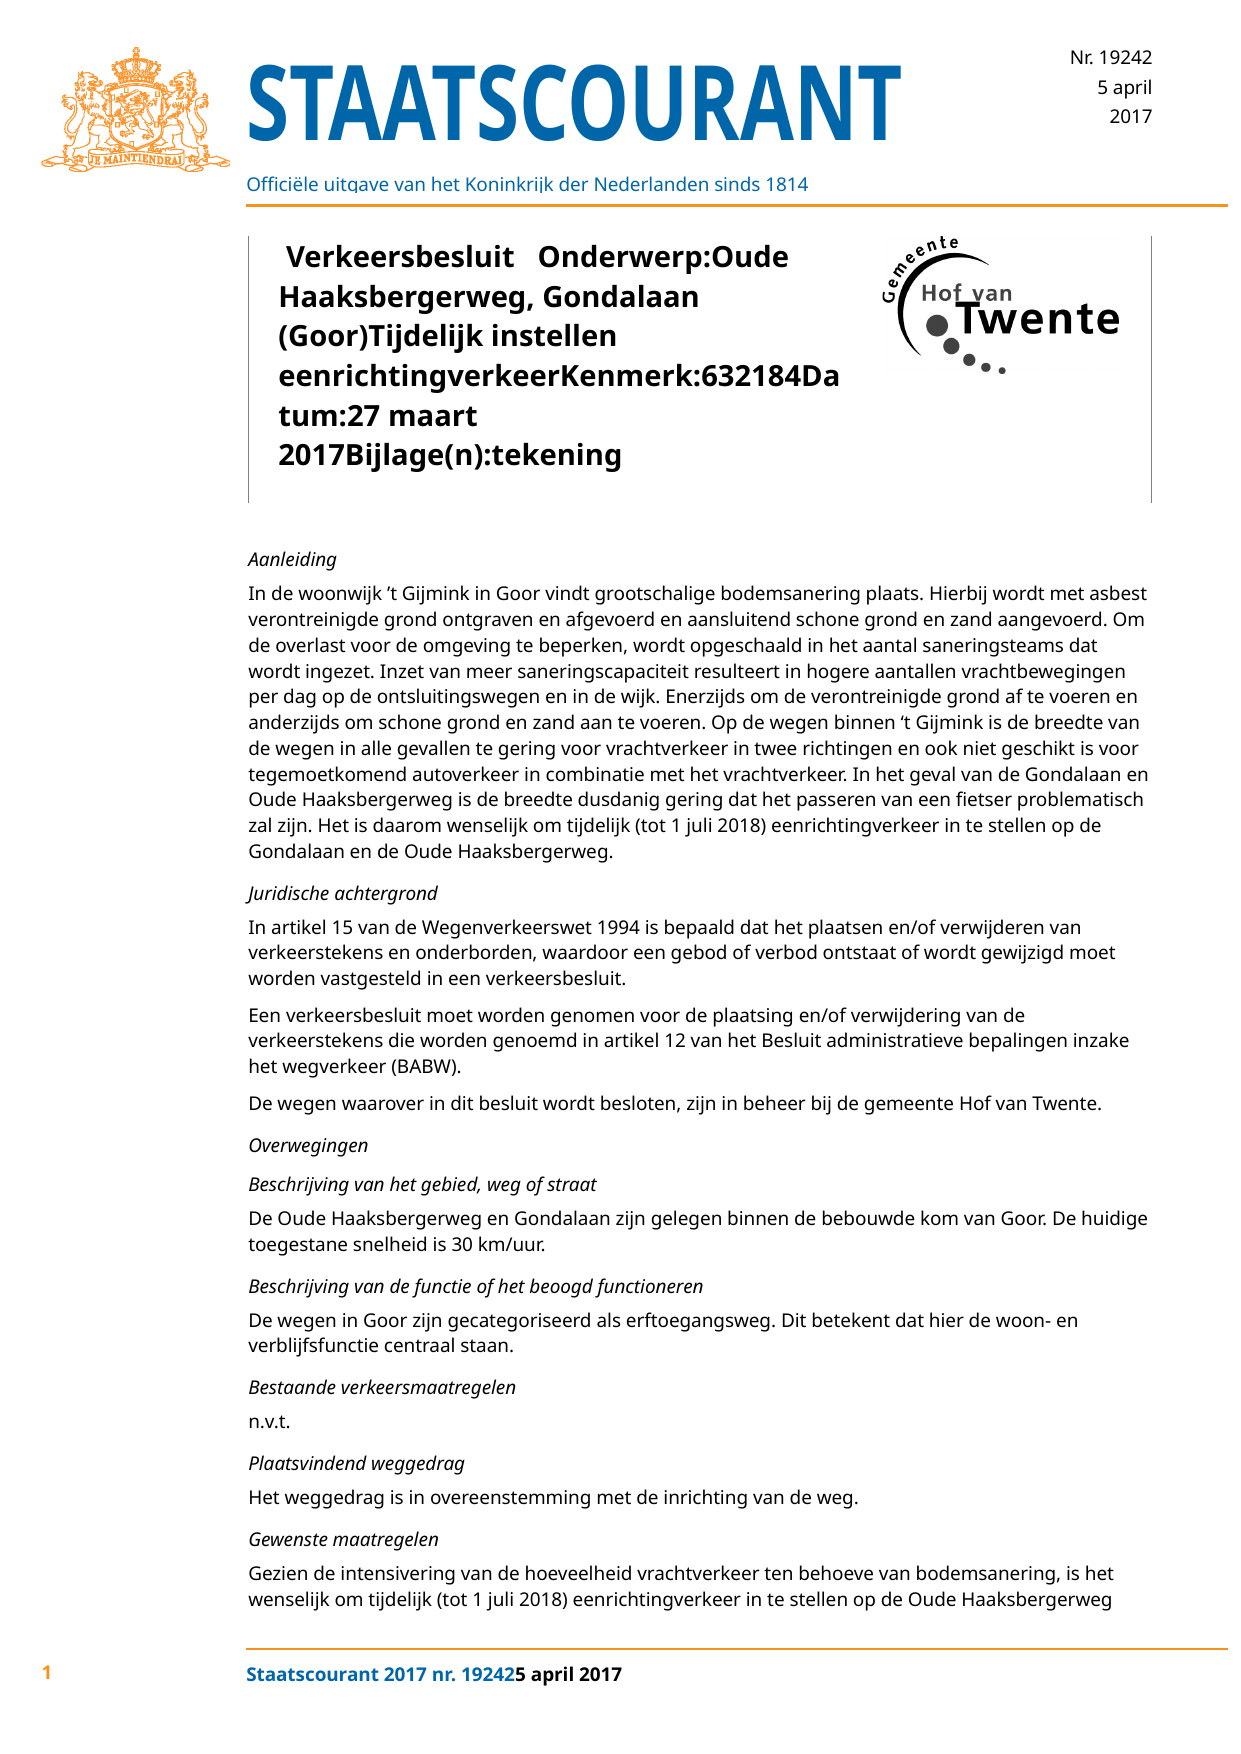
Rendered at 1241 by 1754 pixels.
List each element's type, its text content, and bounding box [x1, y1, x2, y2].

text In artikel 15 van de Wegenverkeerswet 1994 is bepaald dat het plaatsen en/of verwijderen van verkeerstekens en onderborden, waardoor een gebod of verbod ontstaat of wordt gewijzigd moet worden vastgesteld in een verkeersbesluit. [248, 914, 1152, 991]
text n.v.t. [248, 1409, 1152, 1434]
text Een verkeersbesluit moet worden genomen voor de plaatsing en/of verwijdering van de verkeerstekens die worden genoemd in artikel 12 van het Besluit administratieve bepalingen inzake het wegverkeer (BABW). [248, 1002, 1152, 1079]
picture [882, 236, 1119, 374]
picture [41, 47, 231, 172]
text Het weggedrag is in overeenstemming met de inrichting van de weg. [248, 1484, 1152, 1510]
table_header Verkeersbesluit Onderwerp:Oude Haaksbergerweg, Gondalaan (Goor)Tijdelijk instellen eenrichtingverkeerKenmerk:632184Datum:27 maart 2017Bijlage(n):tekening [249, 236, 850, 503]
text Aanleiding [248, 547, 1152, 572]
text Gezien de intensivering van de hoeveelheid vrachtverkeer ten behoeve van bodemsanering, is het wenselijk om tijdelijk (tot 1 juli 2018) eenrichtingverkeer in te stellen op de Oude Haaksbergerweg [248, 1561, 1152, 1612]
text Overwegingen [248, 1132, 1152, 1158]
text Gewenste maatregelen [248, 1526, 1152, 1552]
text De Oude Haaksbergerweg en Gondalaan zijn gelegen binnen de bebouwde kom van Goor. De huidige toegestane snelheid is 30 km/uur. [248, 1205, 1152, 1257]
text In de woonwijk ’t Gijmink in Goor vindt grootschalige bodemsanering plaats. Hierbij wordt met asbest verontreinigde grond ontgraven en afgevoerd en aansluitend schone grond en zand aangevoerd. Om de overlast voor de omgeving te beperken, wordt opgeschaald in het aantal saneringsteams dat wordt ingezet. Inzet van meer saneringscapaciteit resulteert in hogere aantallen vrachtbewegingen per dag op de ontsluitingswegen en in de wijk. Enerzijds om de verontreinigde grond af te voeren en anderzijds om schone grond en zand aan te voeren. Op de wegen binnen ‘t Gijmink is de breedte van de wegen in alle gevallen te gering voor vrachtverkeer in twee richtingen en ook niet geschikt is voor tegemoetkomend autoverkeer in combinatie met het vrachtverkeer. In het geval van de Gondalaan en Oude Haaksbergerweg is de breedte dusdanig gering dat het passeren van een fietser problematisch zal zijn. Het is daarom wenselijk om tijdelijk (tot 1 juli 2018) eenrichtingverkeer in te stellen op de Gondalaan en de Oude Haaksbergerweg. [248, 581, 1152, 864]
text Juridische achtergrond [248, 880, 1152, 906]
text De wegen in Goor zijn gecategoriseerd als erftoegangsweg. Dit betekent dat hier de woon- en verblijfsfunctie centraal staan. [248, 1307, 1152, 1358]
text Plaatsvindend weggedrag [248, 1451, 1152, 1476]
table_header [850, 236, 1151, 503]
text Bestaande verkeersmaatregelen [248, 1374, 1152, 1400]
text Beschrijving van de functie of het beoogd functioneren [248, 1273, 1152, 1299]
text Beschrijving van het gebied, weg of straat [248, 1171, 1152, 1197]
text De wegen waarover in dit besluit wordt besloten, zijn in beheer bij de gemeente Hof van Twente. [248, 1090, 1152, 1116]
